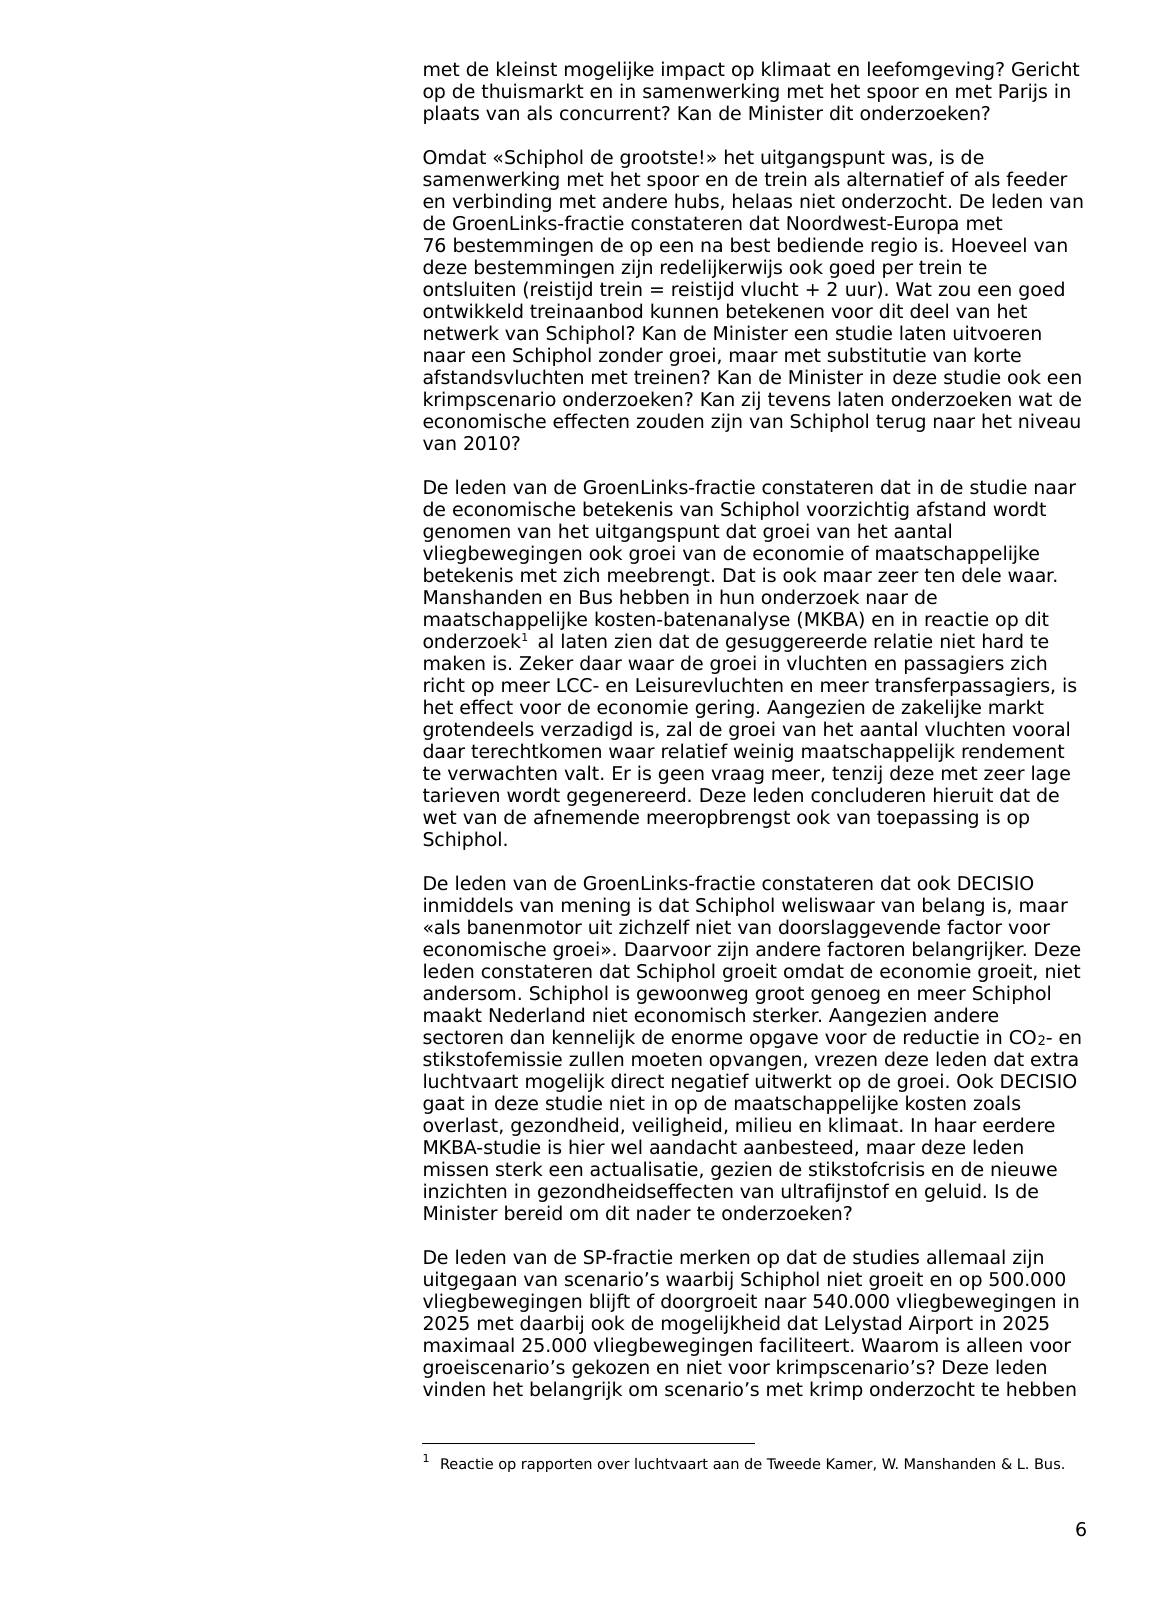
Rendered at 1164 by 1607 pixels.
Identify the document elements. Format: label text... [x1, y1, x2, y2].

text Omdat «Schiphol de grootste!» het uitgangspunt was, is de samenwerking met het spoor en de trein als alternatief of als feeder en verbinding met andere hubs, helaas niet onderzocht. De leden van de GroenLinks-fractie constateren dat Noordwest-Europa met 76 bestemmingen de op een na best bediende regio is. Hoeveel van deze bestemmingen zijn redelijkerwijs ook goed per trein te ontsluiten (reistijd trein = reistijd vlucht + 2 uur). Wat zou een goed ontwikkeld treinaanbod kunnen betekenen voor dit deel van het netwerk van Schiphol? Kan de Minister een studie laten uitvoeren naar een Schiphol zonder groei, maar met substitutie van korte afstandsvluchten met treinen? Kan de Minister in deze studie ook een krimpscenario onderzoeken? Kan zij tevens laten onderzoeken wat de economische effecten zouden zijn van Schiphol terug naar het niveau van 2010? [422, 147, 1087, 455]
text De leden van de GroenLinks-fractie constateren dat in de studie naar de economische betekenis van Schiphol voorzichtig afstand wordt genomen van het uitgangspunt dat groei van het aantal vliegbewegingen ook groei van de economie of maatschappelijke betekenis met zich meebrengt. Dat is ook maar zeer ten dele waar. Manshanden en Bus hebben in hun onderzoek naar de maatschappelijke kosten-batenanalyse (MKBA) en in reactie op dit onderzoek al laten zien dat de gesuggereerde relatie niet hard te maken is. Zeker daar waar de groei in vluchten en passagiers zich richt op meer LCC- en Leisurevluchten en meer transferpassagiers, is het effect voor de economie gering. Aangezien de zakelijke markt grotendeels verzadigd is, zal de groei van het aantal vluchten vooral daar terechtkomen waar relatief weinig maatschappelijk rendement te verwachten valt. Er is geen vraag meer, tenzij deze met zeer lage tarieven wordt gegenereerd. Deze leden concluderen hieruit dat de wet van de afnemende meeropbrengst ook van toepassing is op Schiphol. [422, 477, 1087, 851]
text De leden van de GroenLinks-fractie constateren dat ook DECISIO inmiddels van mening is dat Schiphol weliswaar van belang is, maar «als banenmotor uit zichzelf niet van doorslaggevende factor voor economische groei». Daarvoor zijn andere factoren belangrijker. Deze leden constateren dat Schiphol groeit omdat de economie groeit, niet andersom. Schiphol is gewoonweg groot genoeg en meer Schiphol maakt Nederland niet economisch sterker. Aangezien andere sectoren dan kennelijk de enorme opgave voor de reductie in CO2- en stikstofemissie zullen moeten opvangen, vrezen deze leden dat extra luchtvaart mogelijk direct negatief uitwerkt op de groei. Ook DECISIO gaat in deze studie niet in op de maatschappelijke kosten zoals overlast, gezondheid, veiligheid, milieu en klimaat. In haar eerdere MKBA-studie is hier wel aandacht aanbesteed, maar deze leden missen sterk een actualisatie, gezien de stikstofcrisis en de nieuwe inzichten in gezondheidseffecten van ultrafijnstof en geluid. Is de Minister bereid om dit nader te onderzoeken? [422, 873, 1087, 1224]
text met de kleinst mogelijke impact op klimaat en leefomgeving? Gericht op de thuismarkt en in samenwerking met het spoor en met Parijs in plaats van als concurrent? Kan de Minister dit onderzoeken? [422, 59, 1087, 125]
text De leden van de SP-fractie merken op dat de studies allemaal zijn uitgegaan van scenario’s waarbij Schiphol niet groeit en op 500.000 vliegbewegingen blijft of doorgroeit naar 540.000 vliegbewegingen in 2025 met daarbij ook de mogelijkheid dat Lelystad Airport in 2025 maximaal 25.000 vliegbewegingen faciliteert. Waarom is alleen voor groeiscenario’s gekozen en niet voor krimpscenario’s? Deze leden vinden het belangrijk om scenario’s met krimp onderzocht te hebben [422, 1247, 1087, 1401]
text Reactie op rapporten over luchtvaart aan de Tweede Kamer, W. Manshanden & L. Bus. [422, 1452, 1087, 1474]
